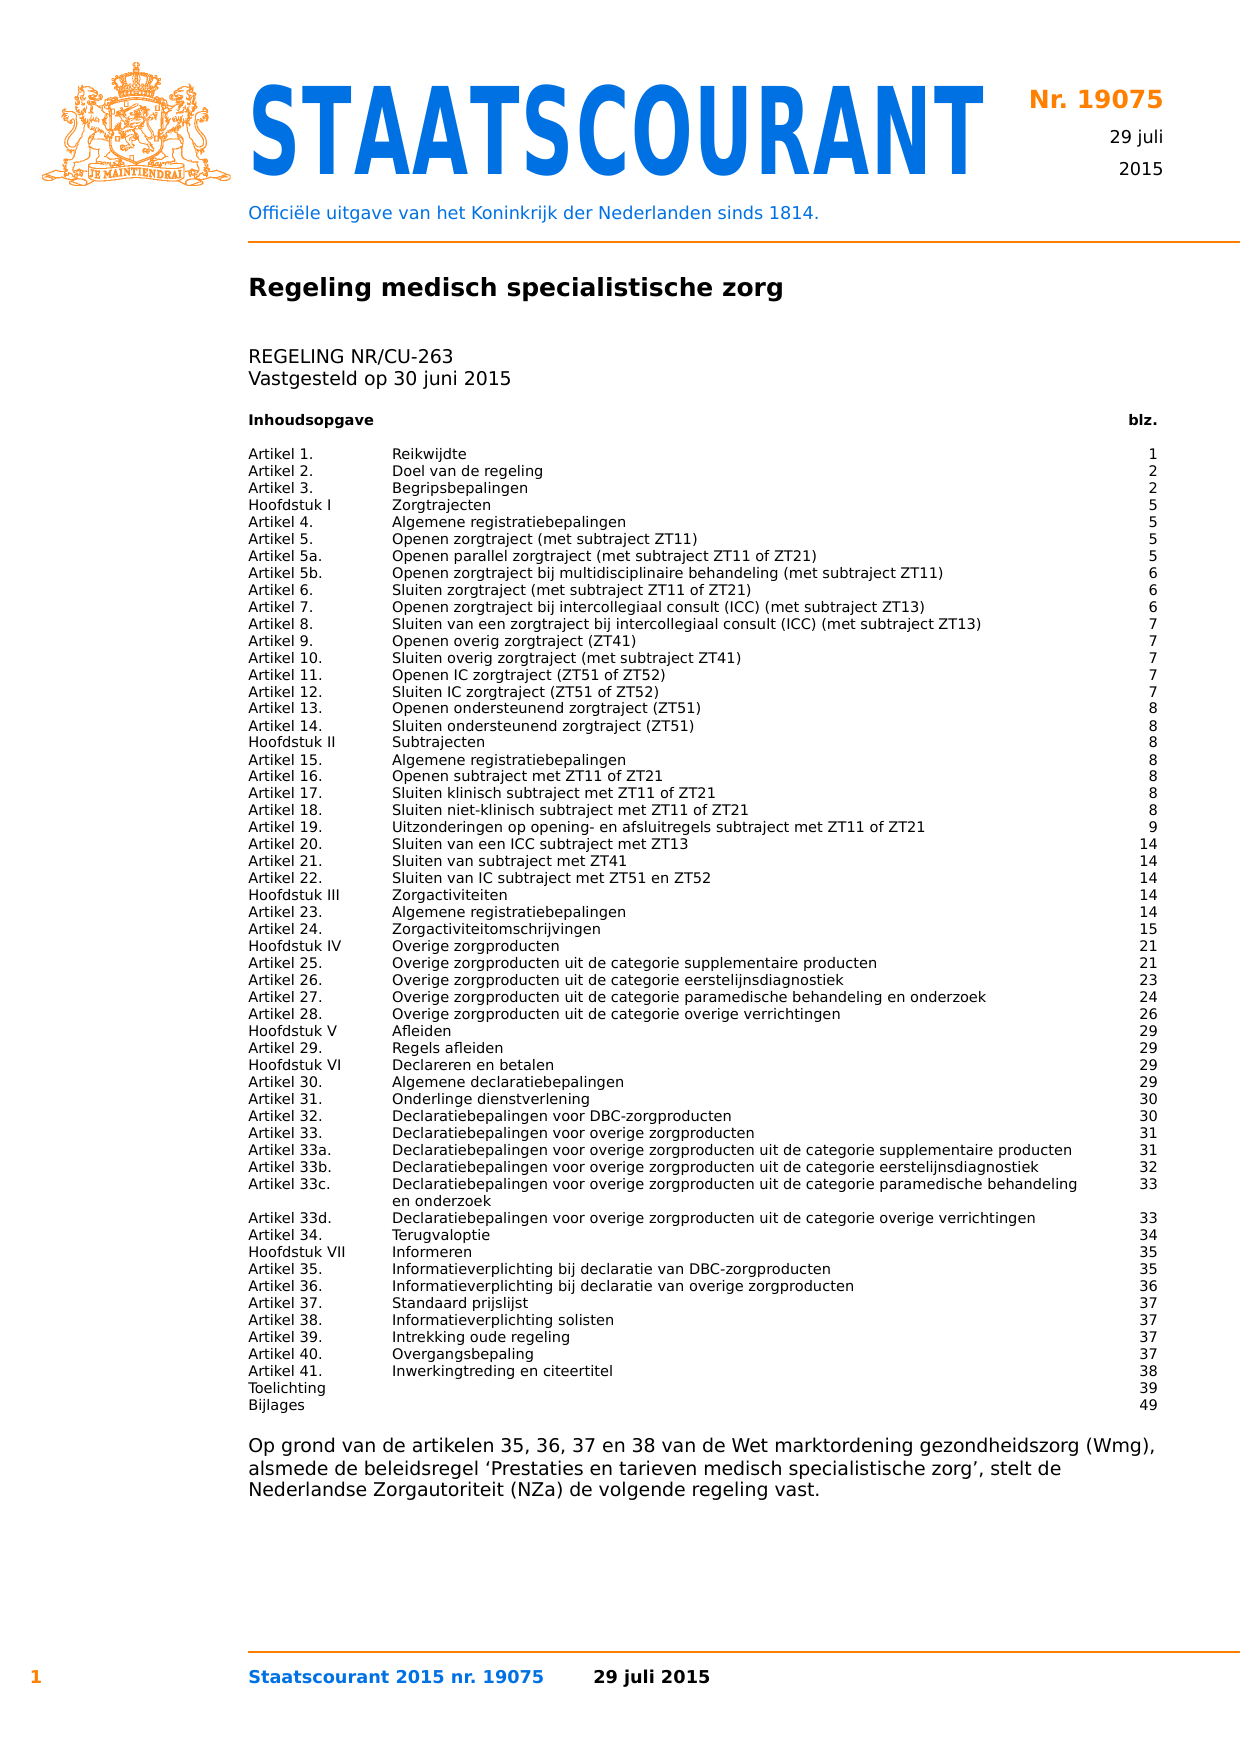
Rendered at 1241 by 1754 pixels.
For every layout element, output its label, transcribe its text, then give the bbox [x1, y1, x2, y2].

table_cell Overige zorgproducten [386, 938, 1093, 955]
table_cell 26 [1093, 1006, 1163, 1023]
table_cell 37 [1093, 1295, 1163, 1312]
table_cell 8 [1093, 785, 1163, 802]
table_cell Artikel 5a. [248, 548, 386, 564]
table_cell Declaratiebepalingen voor DBC-zorgproducten [386, 1108, 1093, 1125]
table_header blz. [1093, 412, 1163, 429]
table_cell Zorgactiviteitomschrijvingen [386, 921, 1093, 938]
table_cell Sluiten van IC subtraject met ZT51 en ZT52 [386, 870, 1093, 887]
table_cell 36 [1093, 1278, 1163, 1295]
table_cell 8 [1093, 802, 1163, 819]
table_cell Artikel 4. [248, 514, 386, 531]
table_cell Artikel 31. [248, 1091, 386, 1108]
table_cell Hoofdstuk II [248, 734, 386, 751]
table_cell 8 [1093, 768, 1163, 785]
table_cell Artikel 33c. [248, 1176, 386, 1210]
subtitle Regeling medisch specialistische zorg [248, 273, 1163, 302]
table_cell 8 [1093, 718, 1163, 734]
table_cell Standaard prijslijst [386, 1295, 1093, 1312]
table_cell Informatieverplichting bij declaratie van DBC-zorgproducten [386, 1261, 1093, 1278]
table_cell Artikel 30. [248, 1074, 386, 1091]
table_cell Algemene declaratiebepalingen [386, 1074, 1093, 1091]
table_cell Algemene registratiebepalingen [386, 751, 1093, 768]
table_cell Sluiten zorgtraject (met subtraject ZT11 of ZT21) [386, 582, 1093, 598]
table_cell [248, 429, 386, 446]
table_cell Artikel 27. [248, 989, 386, 1006]
table_cell Terugvaloptie [386, 1227, 1093, 1244]
table_cell Artikel 34. [248, 1227, 386, 1244]
table_cell 38 [1093, 1363, 1163, 1379]
table_cell Bijlages [248, 1397, 1093, 1413]
table_cell 21 [1093, 955, 1163, 972]
table_header STAATSCOURANT [248, 62, 998, 203]
table_cell Openen overig zorgtraject (ZT41) [386, 633, 1093, 649]
table_cell Artikel 22. [248, 870, 386, 887]
table_header Nr. 19075 [998, 62, 1240, 121]
text REGELING NR/CU-263 [248, 346, 1163, 368]
table_cell Declaratiebepalingen voor overige zorgproducten uit de categorie overige verrichtingen [386, 1210, 1093, 1227]
table_cell Artikel 33. [248, 1125, 386, 1142]
table_cell Hoofdstuk III [248, 887, 386, 904]
table_cell Doel van de regeling [386, 463, 1093, 480]
table_cell Artikel 21. [248, 853, 386, 870]
table_cell 37 [1093, 1329, 1163, 1346]
table_cell Sluiten overig zorgtraject (met subtraject ZT41) [386, 650, 1093, 666]
table_cell Begripsbepalingen [386, 480, 1093, 497]
table_cell Artikel 5. [248, 531, 386, 548]
table_cell Informatieverplichting bij declaratie van overige zorgproducten [386, 1278, 1093, 1295]
table_cell 6 [1093, 599, 1163, 616]
table_cell Openen parallel zorgtraject (met subtraject ZT11 of ZT21) [386, 548, 1093, 564]
table_cell 49 [1093, 1397, 1163, 1413]
table_cell Sluiten IC zorgtraject (ZT51 of ZT52) [386, 684, 1093, 700]
table_header Inhoudsopgave [248, 412, 386, 429]
table_cell Artikel 16. [248, 768, 386, 785]
table_cell 31 [1093, 1142, 1163, 1159]
table_cell Artikel 23. [248, 904, 386, 921]
table_cell 34 [1093, 1227, 1163, 1244]
table_cell Artikel 12. [248, 684, 386, 700]
table_cell 30 [1093, 1091, 1163, 1108]
table_cell 35 [1093, 1244, 1163, 1261]
table_cell Afleiden [386, 1023, 1093, 1040]
table_cell Declaratiebepalingen voor overige zorgproducten uit de categorie supplementaire producten [386, 1142, 1093, 1159]
table_cell Overige zorgproducten uit de categorie eerstelijnsdiagnostiek [386, 972, 1093, 989]
table_cell Hoofdstuk VI [248, 1057, 386, 1074]
table_cell Subtrajecten [386, 734, 1093, 751]
table_cell Declareren en betalen [386, 1057, 1093, 1074]
table_cell Artikel 8. [248, 616, 386, 632]
table_cell Sluiten niet-klinisch subtraject met ZT11 of ZT21 [386, 802, 1093, 819]
table_cell 29 [1093, 1074, 1163, 1091]
table_cell 29 [1093, 1023, 1163, 1040]
table_cell Artikel 38. [248, 1312, 386, 1329]
table_cell 14 [1093, 904, 1163, 921]
table_cell Artikel 33d. [248, 1210, 386, 1227]
table_cell Declaratiebepalingen voor overige zorgproducten [386, 1125, 1093, 1142]
table_cell Artikel 41. [248, 1363, 386, 1379]
table_cell 24 [1093, 989, 1163, 1006]
table_cell Artikel 1. [248, 446, 386, 463]
table_cell 5 [1093, 531, 1163, 548]
table_cell 7 [1093, 684, 1163, 700]
table_cell 14 [1093, 853, 1163, 870]
table_cell Toelichting [248, 1380, 1093, 1397]
table_cell Artikel 20. [248, 836, 386, 853]
table_cell Artikel 40. [248, 1346, 386, 1363]
table_cell Artikel 33b. [248, 1159, 386, 1176]
table_cell Informatieverplichting solisten [386, 1312, 1093, 1329]
table_cell 29 [1093, 1040, 1163, 1057]
table_cell Artikel 15. [248, 751, 386, 768]
table_cell Sluiten klinisch subtraject met ZT11 of ZT21 [386, 785, 1093, 802]
table_cell Artikel 9. [248, 633, 386, 649]
table_cell Openen IC zorgtraject (ZT51 of ZT52) [386, 666, 1093, 683]
table_cell Openen ondersteunend zorgtraject (ZT51) [386, 700, 1093, 717]
table_cell 33 [1093, 1210, 1163, 1227]
table_cell 8 [1093, 700, 1163, 717]
table_cell Declaratiebepalingen voor overige zorgproducten uit de categorie eerstelijnsdiagnostiek [386, 1159, 1093, 1176]
table_cell Officiële uitgave van het Koninkrijk der Nederlanden sinds 1814. [248, 203, 1240, 241]
table_cell 23 [1093, 972, 1163, 989]
table_header [25, 62, 248, 241]
table_cell 14 [1093, 887, 1163, 904]
table_cell 31 [1093, 1125, 1163, 1142]
text Op grond van de artikelen 35, 36, 37 en 38 van de Wet marktordening gezondheidszorg (Wmg), alsmede de beleidsregel ‘Prestaties en tarieven medisch specialistische zorg’, stelt de Nederlandse Zorgautoriteit (NZa) de volgende regeling vast. [248, 1435, 1163, 1501]
table_cell Informeren [386, 1244, 1093, 1261]
table_cell Artikel 7. [248, 599, 386, 616]
table_cell Algemene registratiebepalingen [386, 514, 1093, 531]
table_cell Openen zorgtraject bij intercollegiaal consult (ICC) (met subtraject ZT13) [386, 599, 1093, 616]
table_cell Hoofdstuk IV [248, 938, 386, 955]
table_cell 30 [1093, 1108, 1163, 1125]
table_cell Artikel 25. [248, 955, 386, 972]
table_cell Artikel 3. [248, 480, 386, 497]
table_cell Artikel 39. [248, 1329, 386, 1346]
table_cell [1093, 429, 1163, 446]
table_cell Sluiten van een zorgtraject bij intercollegiaal consult (ICC) (met subtraject ZT13) [386, 616, 1093, 632]
table_cell [386, 429, 1093, 446]
table_cell Artikel 29. [248, 1040, 386, 1057]
table_cell 8 [1093, 751, 1163, 768]
table_cell Uitzonderingen op opening- en afsluitregels subtraject met ZT11 of ZT21 [386, 819, 1093, 836]
table_cell Zorgtrajecten [386, 497, 1093, 514]
table_cell Openen zorgtraject (met subtraject ZT11) [386, 531, 1093, 548]
table_cell Artikel 33a. [248, 1142, 386, 1159]
table_cell Artikel 28. [248, 1006, 386, 1023]
table_cell Artikel 26. [248, 972, 386, 989]
table_cell 7 [1093, 633, 1163, 649]
table_cell 14 [1093, 836, 1163, 853]
table_cell Overige zorgproducten uit de categorie paramedische behandeling en onderzoek [386, 989, 1093, 1006]
table_cell Artikel 35. [248, 1261, 386, 1278]
table_cell 32 [1093, 1159, 1163, 1176]
table_cell Declaratiebepalingen voor overige zorgproducten uit de categorie paramedische behandeling en onderzoek [386, 1176, 1093, 1210]
table_cell 7 [1093, 650, 1163, 666]
table_cell Artikel 13. [248, 700, 386, 717]
table_cell 7 [1093, 666, 1163, 683]
table_cell Zorgactiviteiten [386, 887, 1093, 904]
table_cell 14 [1093, 870, 1163, 887]
table_cell Hoofdstuk V [248, 1023, 386, 1040]
table_cell 9 [1093, 819, 1163, 836]
table_header [386, 412, 1093, 429]
table_cell Artikel 10. [248, 650, 386, 666]
table_cell 5 [1093, 548, 1163, 564]
table_cell 39 [1093, 1380, 1163, 1397]
table_cell 6 [1093, 565, 1163, 582]
table_cell Sluiten ondersteunend zorgtraject (ZT51) [386, 718, 1093, 734]
table_cell Hoofdstuk VII [248, 1244, 386, 1261]
table_cell Openen zorgtraject bij multidisciplinaire behandeling (met subtraject ZT11) [386, 565, 1093, 582]
table_cell 35 [1093, 1261, 1163, 1278]
table_cell 21 [1093, 938, 1163, 955]
table_cell Reikwijdte [386, 446, 1093, 463]
table_cell Hoofdstuk I [248, 497, 386, 514]
table_cell Artikel 18. [248, 802, 386, 819]
table_cell 7 [1093, 616, 1163, 632]
table_cell 2 [1093, 463, 1163, 480]
table_cell Artikel 19. [248, 819, 386, 836]
table_cell 5 [1093, 497, 1163, 514]
table_cell Overige zorgproducten uit de categorie supplementaire producten [386, 955, 1093, 972]
table_cell 5 [1093, 514, 1163, 531]
table_cell Onderlinge dienstverlening [386, 1091, 1093, 1108]
table_cell Artikel 17. [248, 785, 386, 802]
table_cell Regels afleiden [386, 1040, 1093, 1057]
table_cell 29 juli [998, 121, 1240, 153]
table_cell Artikel 2. [248, 463, 386, 480]
table_cell Artikel 32. [248, 1108, 386, 1125]
table_cell Artikel 11. [248, 666, 386, 683]
table_cell Overgangsbepaling [386, 1346, 1093, 1363]
table_cell Overige zorgproducten uit de categorie overige verrichtingen [386, 1006, 1093, 1023]
table_cell Artikel 37. [248, 1295, 386, 1312]
table_cell Inwerkingtreding en citeertitel [386, 1363, 1093, 1379]
picture [41, 62, 231, 186]
table_cell 29 [1093, 1057, 1163, 1074]
table_cell Intrekking oude regeling [386, 1329, 1093, 1346]
table_cell Artikel 24. [248, 921, 386, 938]
table_cell 37 [1093, 1312, 1163, 1329]
table_cell Artikel 36. [248, 1278, 386, 1295]
table_cell 2 [1093, 480, 1163, 497]
table_cell 37 [1093, 1346, 1163, 1363]
table_cell Artikel 5b. [248, 565, 386, 582]
table_cell 1 [1093, 446, 1163, 463]
table_cell Artikel 14. [248, 718, 386, 734]
table_cell Sluiten van subtraject met ZT41 [386, 853, 1093, 870]
table_cell 15 [1093, 921, 1163, 938]
table_cell Openen subtraject met ZT11 of ZT21 [386, 768, 1093, 785]
table_cell 33 [1093, 1176, 1163, 1210]
table_cell 8 [1093, 734, 1163, 751]
table_cell 2015 [998, 153, 1240, 203]
table_cell Artikel 6. [248, 582, 386, 598]
table_cell Algemene registratiebepalingen [386, 904, 1093, 921]
text Vastgesteld op 30 juni 2015 [248, 368, 1163, 390]
table_cell Sluiten van een ICC subtraject met ZT13 [386, 836, 1093, 853]
table_cell 6 [1093, 582, 1163, 598]
